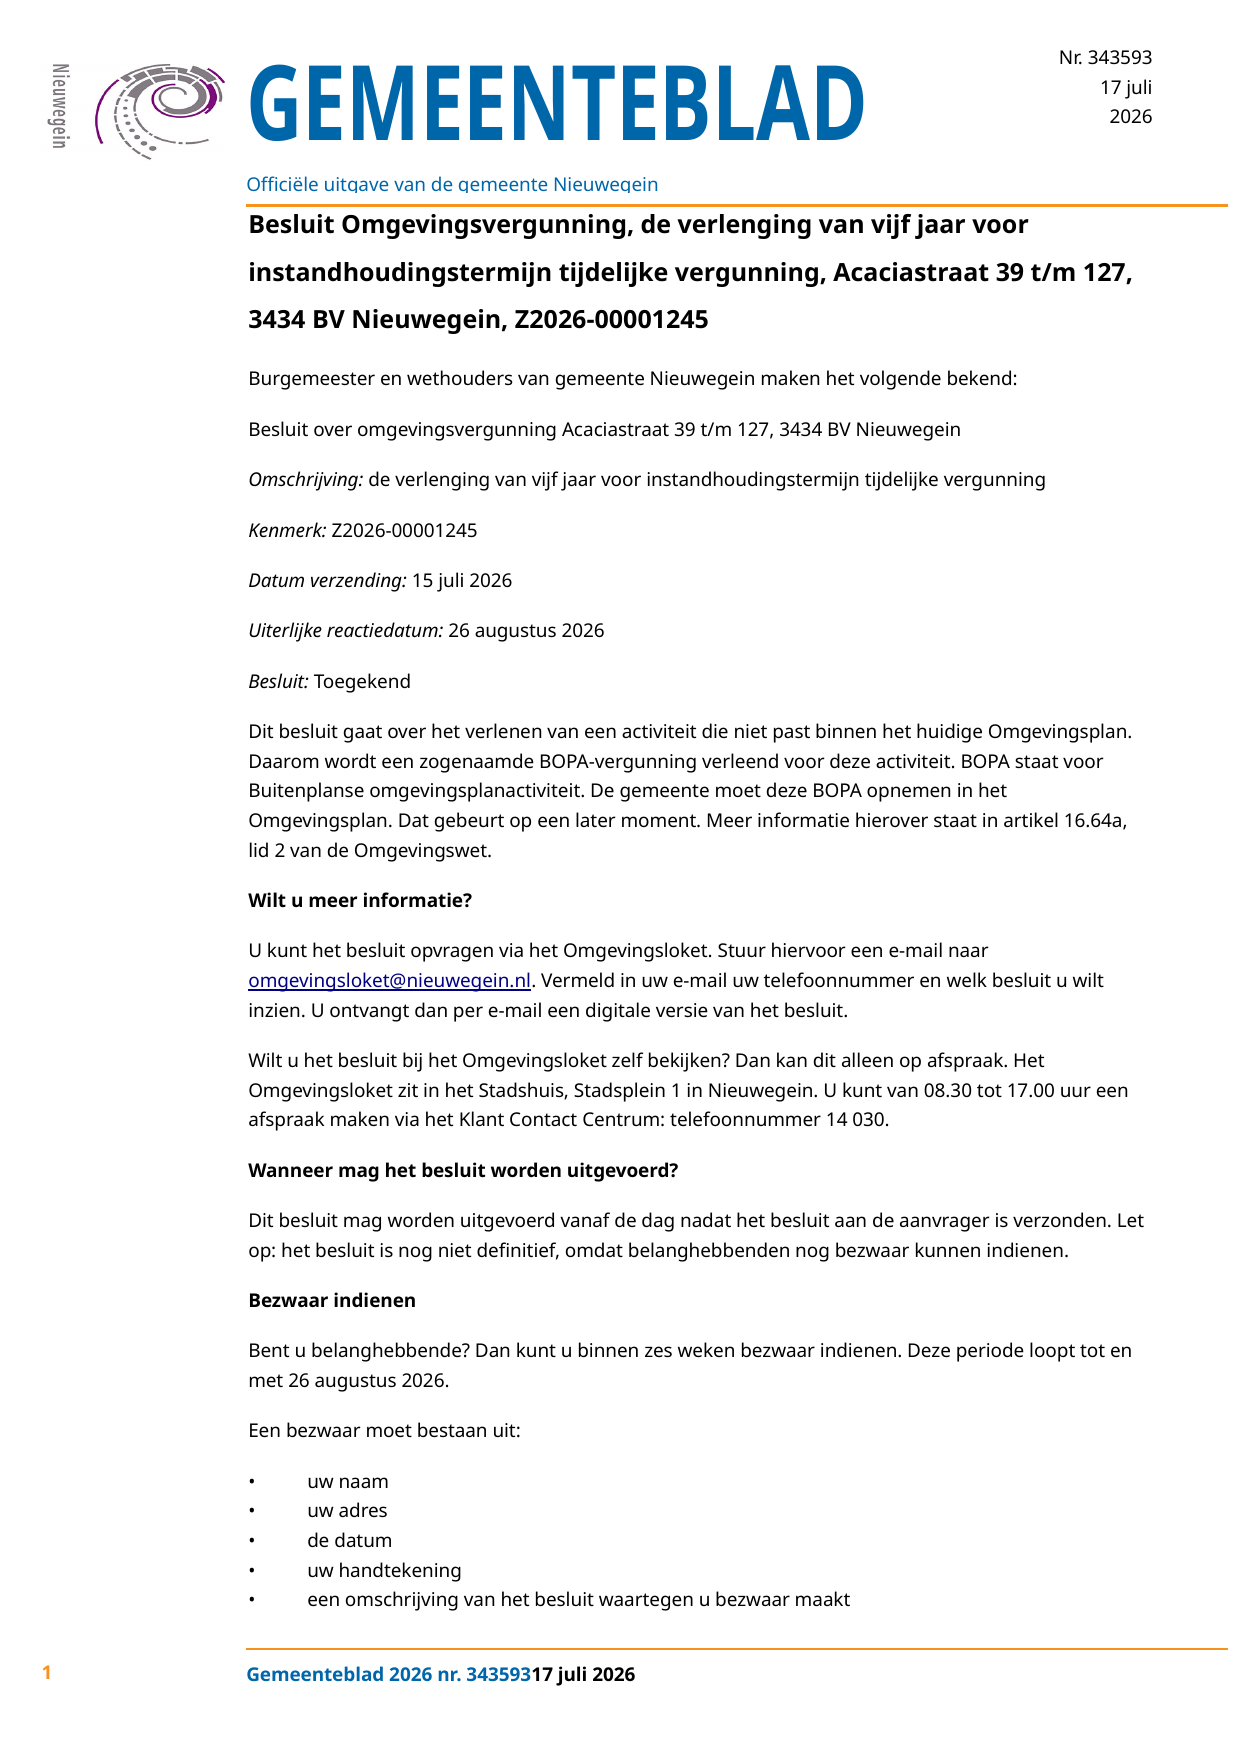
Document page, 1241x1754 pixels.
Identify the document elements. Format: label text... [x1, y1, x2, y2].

text Besluit Omgevingsvergunning, de verlenging van vijf jaar voor instandhoudingstermijn tijdelijke vergunning, Acaciastraat 39 t/m 127, 3434 BV Nieuwegein, Z2026-00001245 [248, 207, 1152, 336]
text Uiterlijke reactiedatum: 26 augustus 2026 [248, 618, 1152, 643]
text Omschrijving: de verlenging van vijf jaar voor instandhoudingstermijn tijdelijke vergunning [248, 466, 1152, 492]
text Een bezwaar moet bestaan uit: [248, 1418, 1152, 1443]
text Kenmerk: Z2026-00001245 [248, 517, 1152, 542]
list een omschrijving van het besluit waartegen u bezwaar maakt [248, 1586, 1152, 1612]
text Wanneer mag het besluit worden uitgevoerd? [248, 1157, 1152, 1182]
text Besluit over omgevingsvergunning Acaciastraat 39 t/m 127, 3434 BV Nieuwegein [248, 416, 1152, 442]
list uw naam [248, 1468, 1152, 1494]
list uw handtekening [248, 1557, 1152, 1582]
text Dit besluit mag worden uitgevoerd vanaf de dag nadat het besluit aan de aanvrager is verzonden. Let op: het besluit is nog niet definitief, omdat belanghebbenden nog bezwaar kunnen indienen. [248, 1207, 1152, 1262]
picture [41, 47, 231, 172]
text Bent u belanghebbende? Dan kunt u binnen zes weken bezwaar indienen. Deze periode loopt tot en met 26 augustus 2026. [248, 1338, 1152, 1393]
text Dit besluit gaat over het verlenen van een activiteit die niet past binnen het huidige Omgevingsplan. Daarom wordt een zogenaamde BOPA-vergunning verleend voor deze activiteit. BOPA staat voor Buitenplanse omgevingsplanactiviteit. De gemeente moet deze BOPA opnemen in het Omgevingsplan. Dat gebeurt op een later moment. Meer informatie hierover staat in artikel 16.64a, lid 2 van de Omgevingswet. [248, 718, 1152, 862]
text Wilt u het besluit bij het Omgevingsloket zelf bekijken? Dan kan dit alleen op afspraak. Het Omgevingsloket zit in het Stadshuis, Stadsplein 1 in Nieuwegein. U kunt van 08.30 tot 17.00 uur een afspraak maken via het Klant Contact Centrum: telefoonnummer 14 030. [248, 1047, 1152, 1132]
text Bezwaar indienen [248, 1287, 1152, 1313]
text Burgemeester en wethouders van gemeente Nieuwegein maken het volgende bekend: [248, 366, 1152, 391]
text U kunt het besluit opvragen via het Omgevingsloket. Stuur hiervoor een e-mail naar omgevingsloket@nieuwegein.nl. Vermeld in uw e-mail uw telefoonnummer en welk besluit u wilt inzien. U ontvangt dan per e-mail een digitale versie van het besluit. [248, 938, 1152, 1022]
text Besluit: Toegekend [248, 668, 1152, 694]
text Wilt u meer informatie? [248, 887, 1152, 913]
text Datum verzending: 15 juli 2026 [248, 567, 1152, 593]
list de datum [248, 1527, 1152, 1553]
list uw adres [248, 1498, 1152, 1523]
